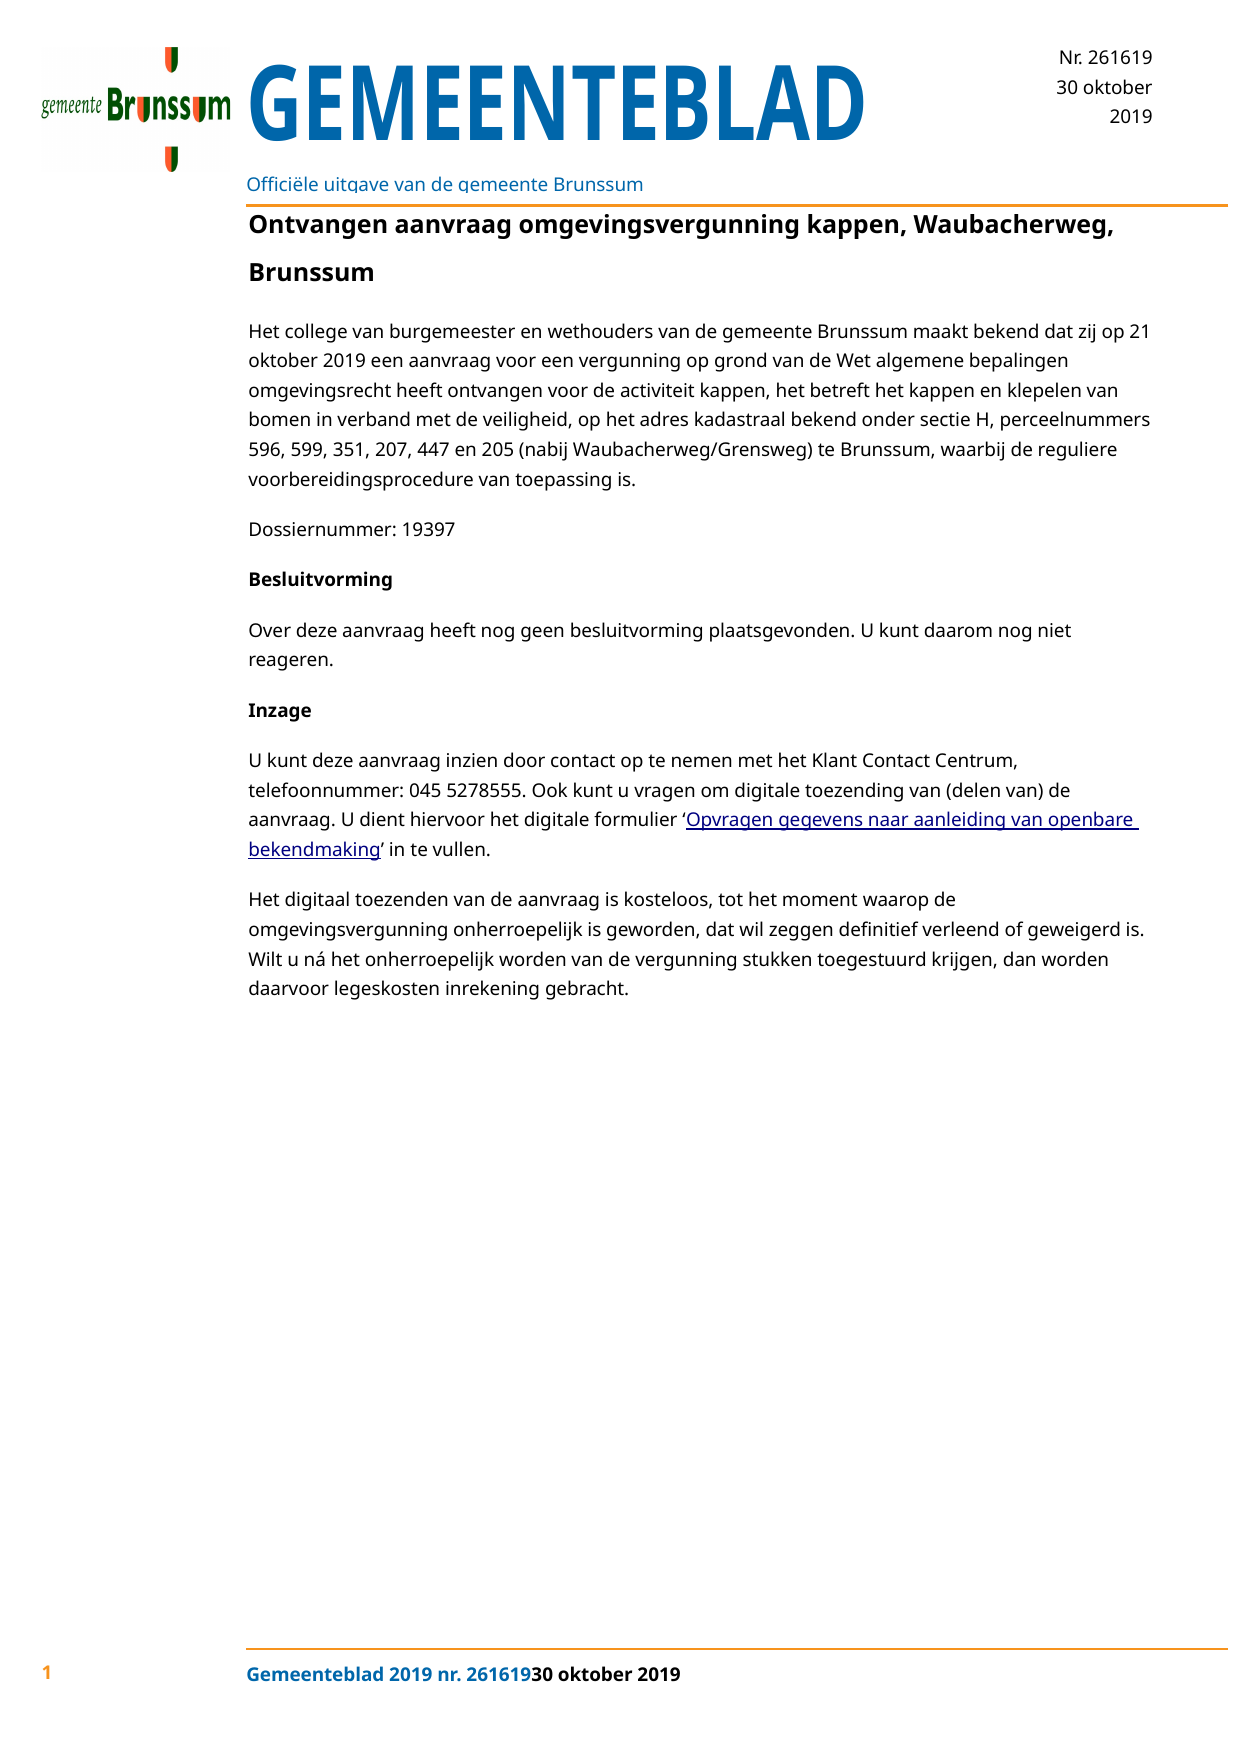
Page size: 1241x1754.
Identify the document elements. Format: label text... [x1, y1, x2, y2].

text Inzage [248, 697, 1152, 723]
text Het digitaal toezenden van de aanvraag is kosteloos, tot het moment waarop de omgevingsvergunning onherroepelijk is geworden, dat wil zeggen definitief verleend of geweigerd is. Wilt u ná het onherroepelijk worden van de vergunning stukken toegestuurd krijgen, dan worden daarvoor legeskosten inrekening gebracht. [248, 887, 1152, 1001]
text U kunt deze aanvraag inzien door contact op te nemen met het Klant Contact Centrum, telefoonnummer: 045 5278555. Ook kunt u vragen om digitale toezending van (delen van) de aanvraag. U dient hiervoor het digitale formulier ‘Opvragen gegevens naar aanleiding van openbare bekendmaking’ in te vullen. [248, 747, 1152, 862]
text Ontvangen aanvraag omgevingsvergunning kappen, Waubacherweg, Brunssum [248, 207, 1152, 288]
text Dossiernummer: 19397 [248, 516, 1152, 542]
picture [41, 47, 231, 172]
text Besluitvorming [248, 567, 1152, 592]
text Het college van burgemeester en wethouders van de gemeente Brunssum maakt bekend dat zij op 21 oktober 2019 een aanvraag voor een vergunning op grond van de Wet algemene bepalingen omgevingsrecht heeft ontvangen voor de activiteit kappen, het betreft het kappen en klepelen van bomen in verband met de veiligheid, op het adres kadastraal bekend onder sectie H, perceelnummers 596, 599, 351, 207, 447 en 205 (nabij Waubacherweg/Grensweg) te Brunssum, waarbij de reguliere voorbereidingsprocedure van toepassing is. [248, 318, 1152, 492]
text Over deze aanvraag heeft nog geen besluitvorming plaatsgevonden. U kunt daarom nog niet reageren. [248, 617, 1152, 672]
